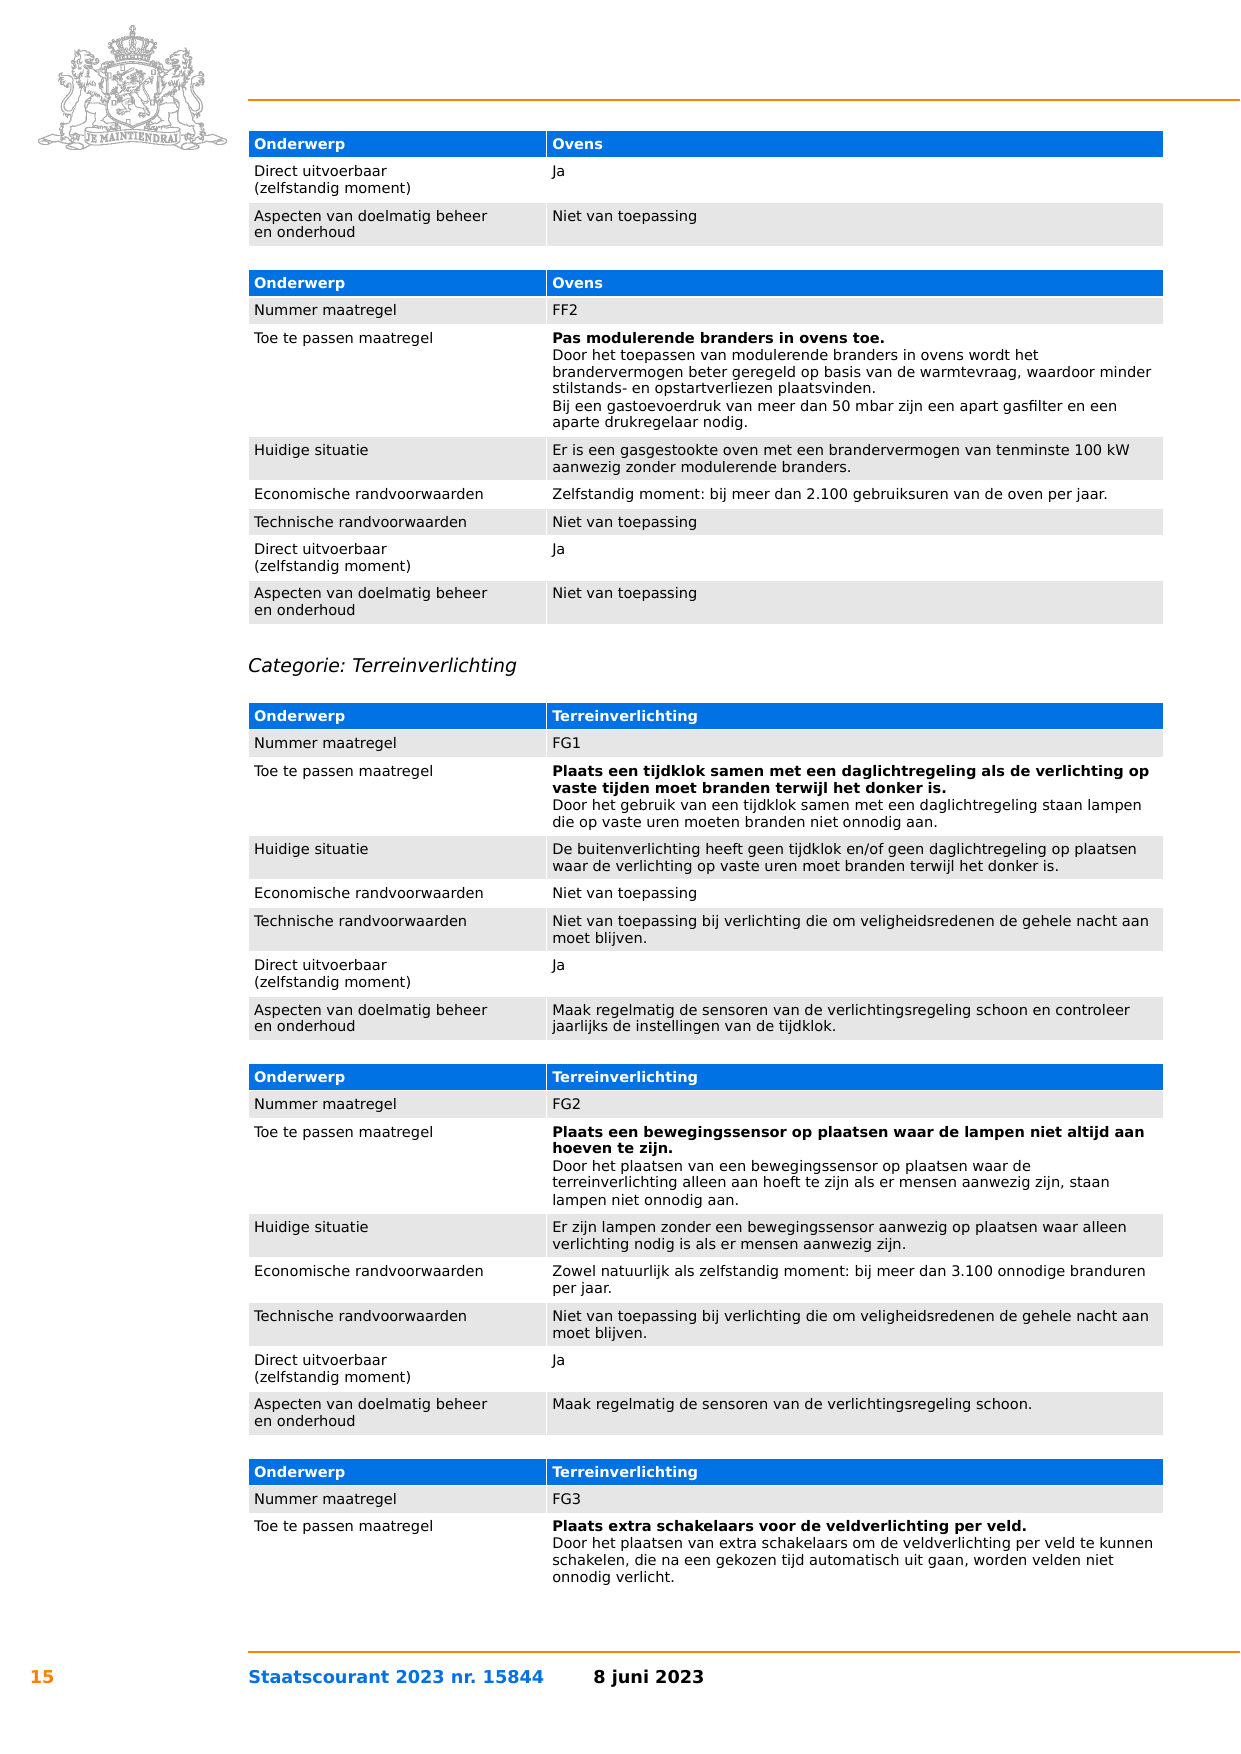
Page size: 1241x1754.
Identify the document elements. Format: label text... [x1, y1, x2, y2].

table_cell Aspecten van doelmatig beheer en onderhoud [249, 581, 546, 624]
table_cell Huidige situatie [249, 836, 546, 879]
table_cell Aspecten van doelmatig beheer en onderhoud [249, 1392, 546, 1435]
subtitle Categorie: Terreinverlichting [248, 655, 1163, 677]
table_header Terreinverlichting [547, 703, 1163, 729]
table_header Onderwerp [249, 270, 546, 296]
table_cell Niet van toepassing [547, 881, 1163, 907]
table_cell Toe te passen maatregel [249, 1514, 546, 1591]
table_header Onderwerp [249, 1459, 546, 1485]
table_cell Nummer maatregel [249, 1091, 546, 1118]
table_cell De buitenverlichting heeft geen tijdklok en/of geen daglichtregeling op plaatsen waar de verlichting op vaste uren moet branden terwijl het donker is. [547, 836, 1163, 879]
table_cell Maak regelmatig de sensoren van de verlichtingsregeling schoon. [547, 1392, 1163, 1435]
table_cell FG1 [547, 730, 1163, 757]
table_cell Economische randvoorwaarden [249, 881, 546, 907]
table_cell Economische randvoorwaarden [249, 1259, 546, 1302]
table_cell Niet van toepassing [547, 203, 1163, 246]
table_cell Niet van toepassing [547, 509, 1163, 535]
table_header Terreinverlichting [547, 1459, 1163, 1485]
table_cell Toe te passen maatregel [249, 325, 546, 436]
table_header Onderwerp [249, 1064, 546, 1090]
picture [38, 25, 227, 150]
table_cell Pas modulerende branders in ovens toe. Door het toepassen van modulerende branders in ovens wordt het brandervermogen beter geregeld op basis van de warmtevraag, waardoor minder stilstands- en opstartverliezen plaatsvinden. Bij een gastoevoerdruk van meer dan 50 mbar zijn een apart gasfilter en een aparte drukregelaar nodig. [547, 325, 1163, 436]
table_header Ovens [547, 131, 1163, 157]
table_header Terreinverlichting [547, 1064, 1163, 1090]
table_cell Er is een gasgestookte oven met een brandervermogen van tenminste 100 kW aanwezig zonder modulerende branders. [547, 437, 1163, 480]
table_cell Ja [547, 158, 1163, 202]
table_cell Toe te passen maatregel [249, 1119, 546, 1213]
table_cell Huidige situatie [249, 437, 546, 480]
table_cell Direct uitvoerbaar (zelfstandig moment) [249, 536, 546, 579]
table_cell Direct uitvoerbaar (zelfstandig moment) [249, 1347, 546, 1391]
table_cell Zowel natuurlijk als zelfstandig moment: bij meer dan 3.100 onnodige branduren per jaar. [547, 1259, 1163, 1302]
table_cell FG2 [547, 1091, 1163, 1118]
table_cell FF2 [547, 298, 1163, 324]
table_header Onderwerp [249, 131, 546, 157]
table_cell Huidige situatie [249, 1214, 546, 1257]
table_cell Ja [547, 536, 1163, 579]
table_cell Maak regelmatig de sensoren van de verlichtingsregeling schoon en controleer jaarlijks de instellingen van de tijdklok. [547, 997, 1163, 1040]
table_cell Niet van toepassing bij verlichting die om veligheidsredenen de gehele nacht aan moet blijven. [547, 1303, 1163, 1346]
table_cell Toe te passen maatregel [249, 758, 546, 835]
table_cell Zelfstandig moment: bij meer dan 2.100 gebruiksuren van de oven per jaar. [547, 481, 1163, 508]
table_cell Economische randvoorwaarden [249, 481, 546, 508]
table_cell Niet van toepassing bij verlichting die om veligheidsredenen de gehele nacht aan moet blijven. [547, 908, 1163, 951]
table_cell Nummer maatregel [249, 730, 546, 757]
table_cell Direct uitvoerbaar (zelfstandig moment) [249, 158, 546, 202]
table_cell Aspecten van doelmatig beheer en onderhoud [249, 997, 546, 1040]
table_cell Plaats extra schakelaars voor de veldverlichting per veld. Door het plaatsen van extra schakelaars om de veldverlichting per veld te kunnen schakelen, die na een gekozen tijd automatisch uit gaan, worden velden niet onnodig verlicht. [547, 1514, 1163, 1591]
table_cell Technische randvoorwaarden [249, 1303, 546, 1346]
table_cell Plaats een tijdklok samen met een daglichtregeling als de verlichting op vaste tijden moet branden terwijl het donker is. Door het gebruik van een tijdklok samen met een daglichtregeling staan lampen die op vaste uren moeten branden niet onnodig aan. [547, 758, 1163, 835]
table_header Ovens [547, 270, 1163, 296]
table_cell Technische randvoorwaarden [249, 908, 546, 951]
table_cell Nummer maatregel [249, 1486, 546, 1513]
table_cell Ja [547, 952, 1163, 996]
table_cell FG3 [547, 1486, 1163, 1513]
table_cell Er zijn lampen zonder een bewegingssensor aanwezig op plaatsen waar alleen verlichting nodig is als er mensen aanwezig zijn. [547, 1214, 1163, 1257]
table_cell Technische randvoorwaarden [249, 509, 546, 535]
table_header Onderwerp [249, 703, 546, 729]
table_cell Nummer maatregel [249, 298, 546, 324]
table_cell Ja [547, 1347, 1163, 1391]
table_cell Aspecten van doelmatig beheer en onderhoud [249, 203, 546, 246]
table_cell Niet van toepassing [547, 581, 1163, 624]
table_cell Plaats een bewegingssensor op plaatsen waar de lampen niet altijd aan hoeven te zijn. Door het plaatsen van een bewegingssensor op plaatsen waar de terreinverlichting alleen aan hoeft te zijn als er mensen aanwezig zijn, staan lampen niet onnodig aan. [547, 1119, 1163, 1213]
table_cell Direct uitvoerbaar (zelfstandig moment) [249, 952, 546, 996]
